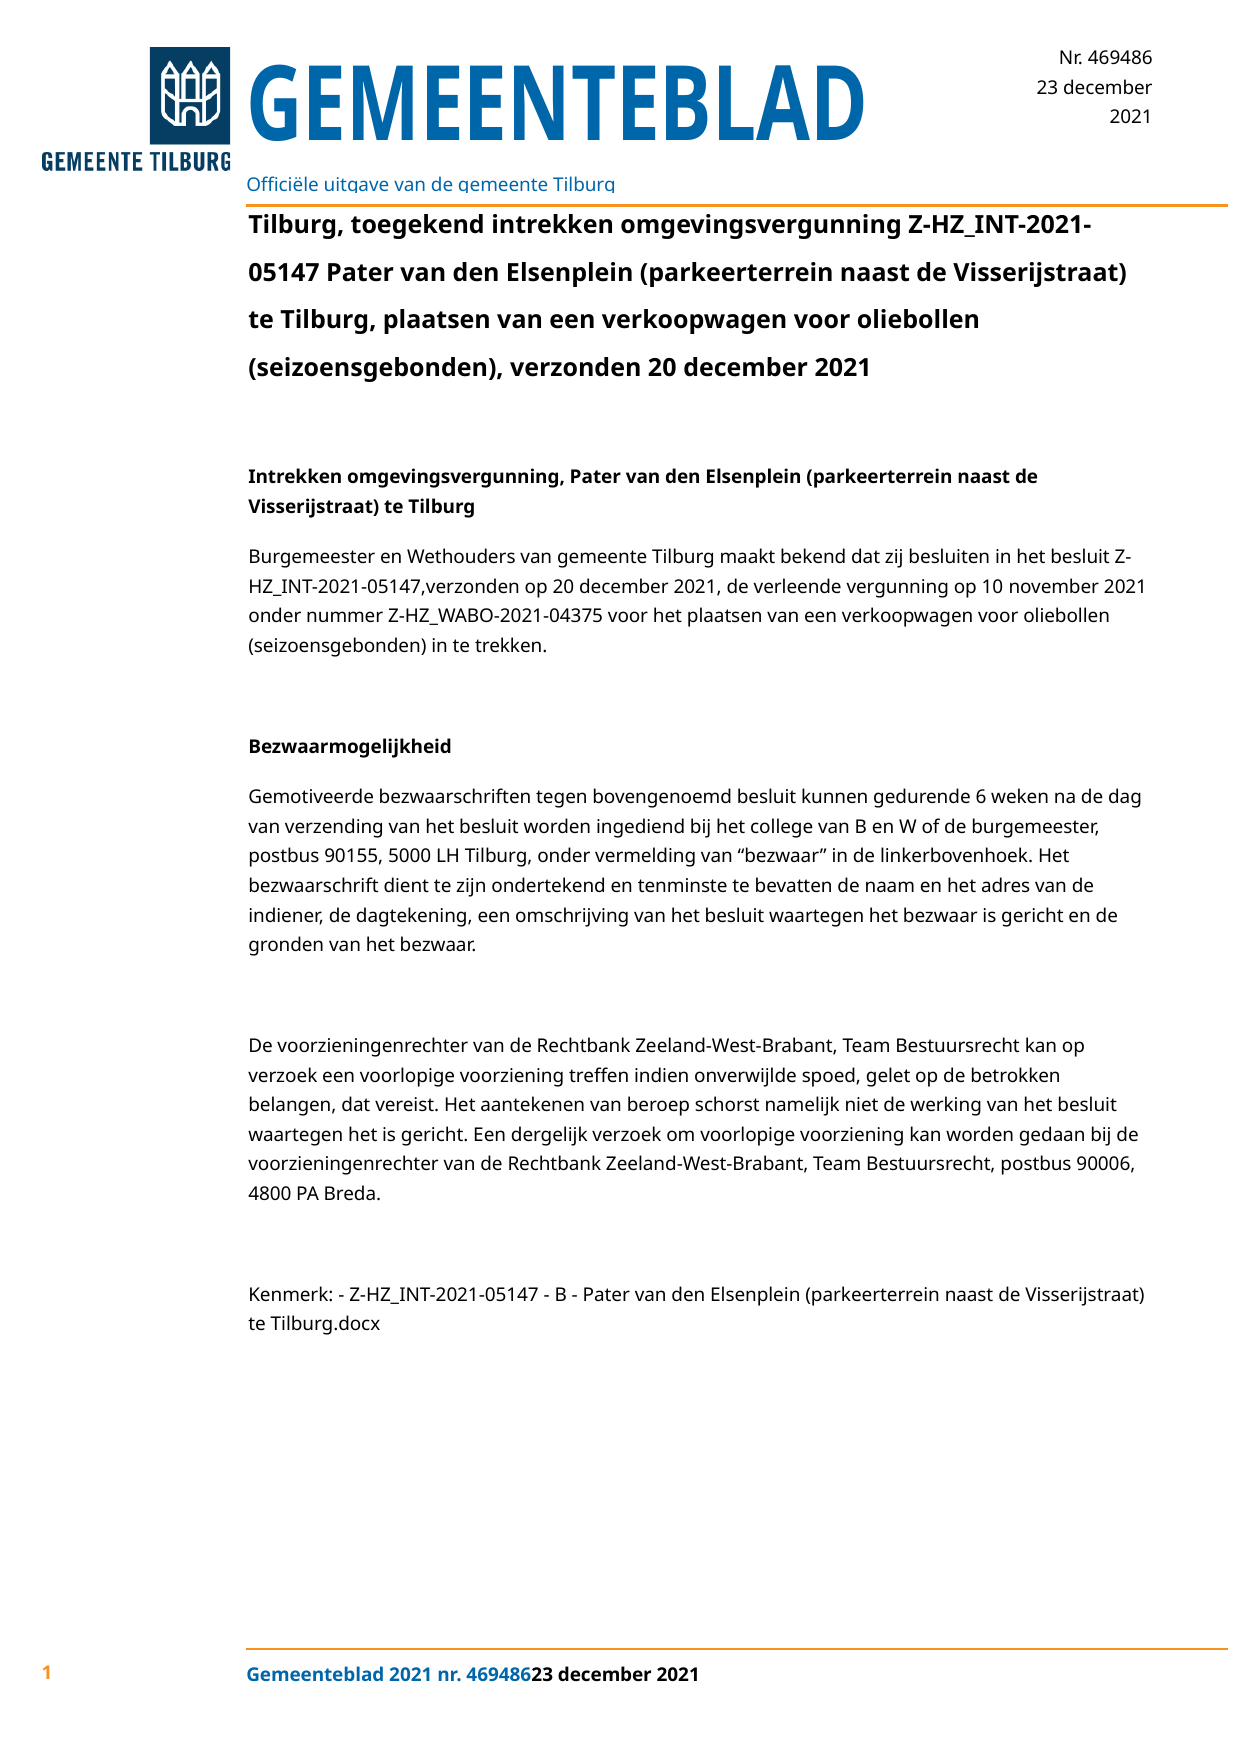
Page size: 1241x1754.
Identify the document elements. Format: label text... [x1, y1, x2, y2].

text Burgemeester en Wethouders van gemeente Tilburg maakt bekend dat zij besluiten in het besluit Z-HZ_INT-2021-05147,verzonden op 20 december 2021, de verleende vergunning op 10 november 2021 onder nummer Z-HZ_WABO-2021-04375 voor het plaatsen van een verkoopwagen voor oliebollen (seizoensgebonden) in te trekken. [248, 543, 1152, 658]
text De voorzieningenrechter van de Rechtbank Zeeland-West-Brabant, Team Bestuursrecht kan op verzoek een voorlopige voorziening treffen indien onverwijlde spoed, gelet op de betrokken belangen, dat vereist. Het aantekenen van beroep schorst namelijk niet de werking van het besluit waartegen het is gericht. Een dergelijk verzoek om voorlopige voorziening kan worden gedaan bij de voorzieningenrechter van de Rechtbank Zeeland-West-Brabant, Team Bestuursrecht, postbus 90006, 4800 PA Breda. [248, 1032, 1152, 1206]
text Intrekken omgevingsvergunning, Pater van den Elsenplein (parkeerterrein naast de Visserijstraat) te Tilburg [248, 463, 1152, 519]
picture [41, 47, 231, 172]
text Gemotiveerde bezwaarschriften tegen bovengenoemd besluit kunnen gedurende 6 weken na de dag van verzending van het besluit worden ingediend bij het college van B en W of de burgemeester, postbus 90155, 5000 LH Tilburg, onder vermelding van “bezwaar” in de linkerbovenhoek. Het bezwaarschrift dient te zijn ondertekend en tenminste te bevatten de naam en het adres van de indiener, de dagtekening, een omschrijving van het besluit waartegen het bezwaar is gericht en de gronden van het bezwaar. [248, 783, 1152, 957]
text Tilburg, toegekend intrekken omgevingsvergunning Z-HZ_INT-2021-05147 Pater van den Elsenplein (parkeerterrein naast de Visserijstraat) te Tilburg, plaatsen van een verkoopwagen voor oliebollen (seizoensgebonden), verzonden 20 december 2021 [248, 207, 1152, 384]
text Kenmerk: - Z-HZ_INT-2021-05147 - B - Pater van den Elsenplein (parkeerterrein naast de Visserijstraat) te Tilburg.docx [248, 1281, 1152, 1336]
text Bezwaarmogelijkheid [248, 733, 1152, 759]
